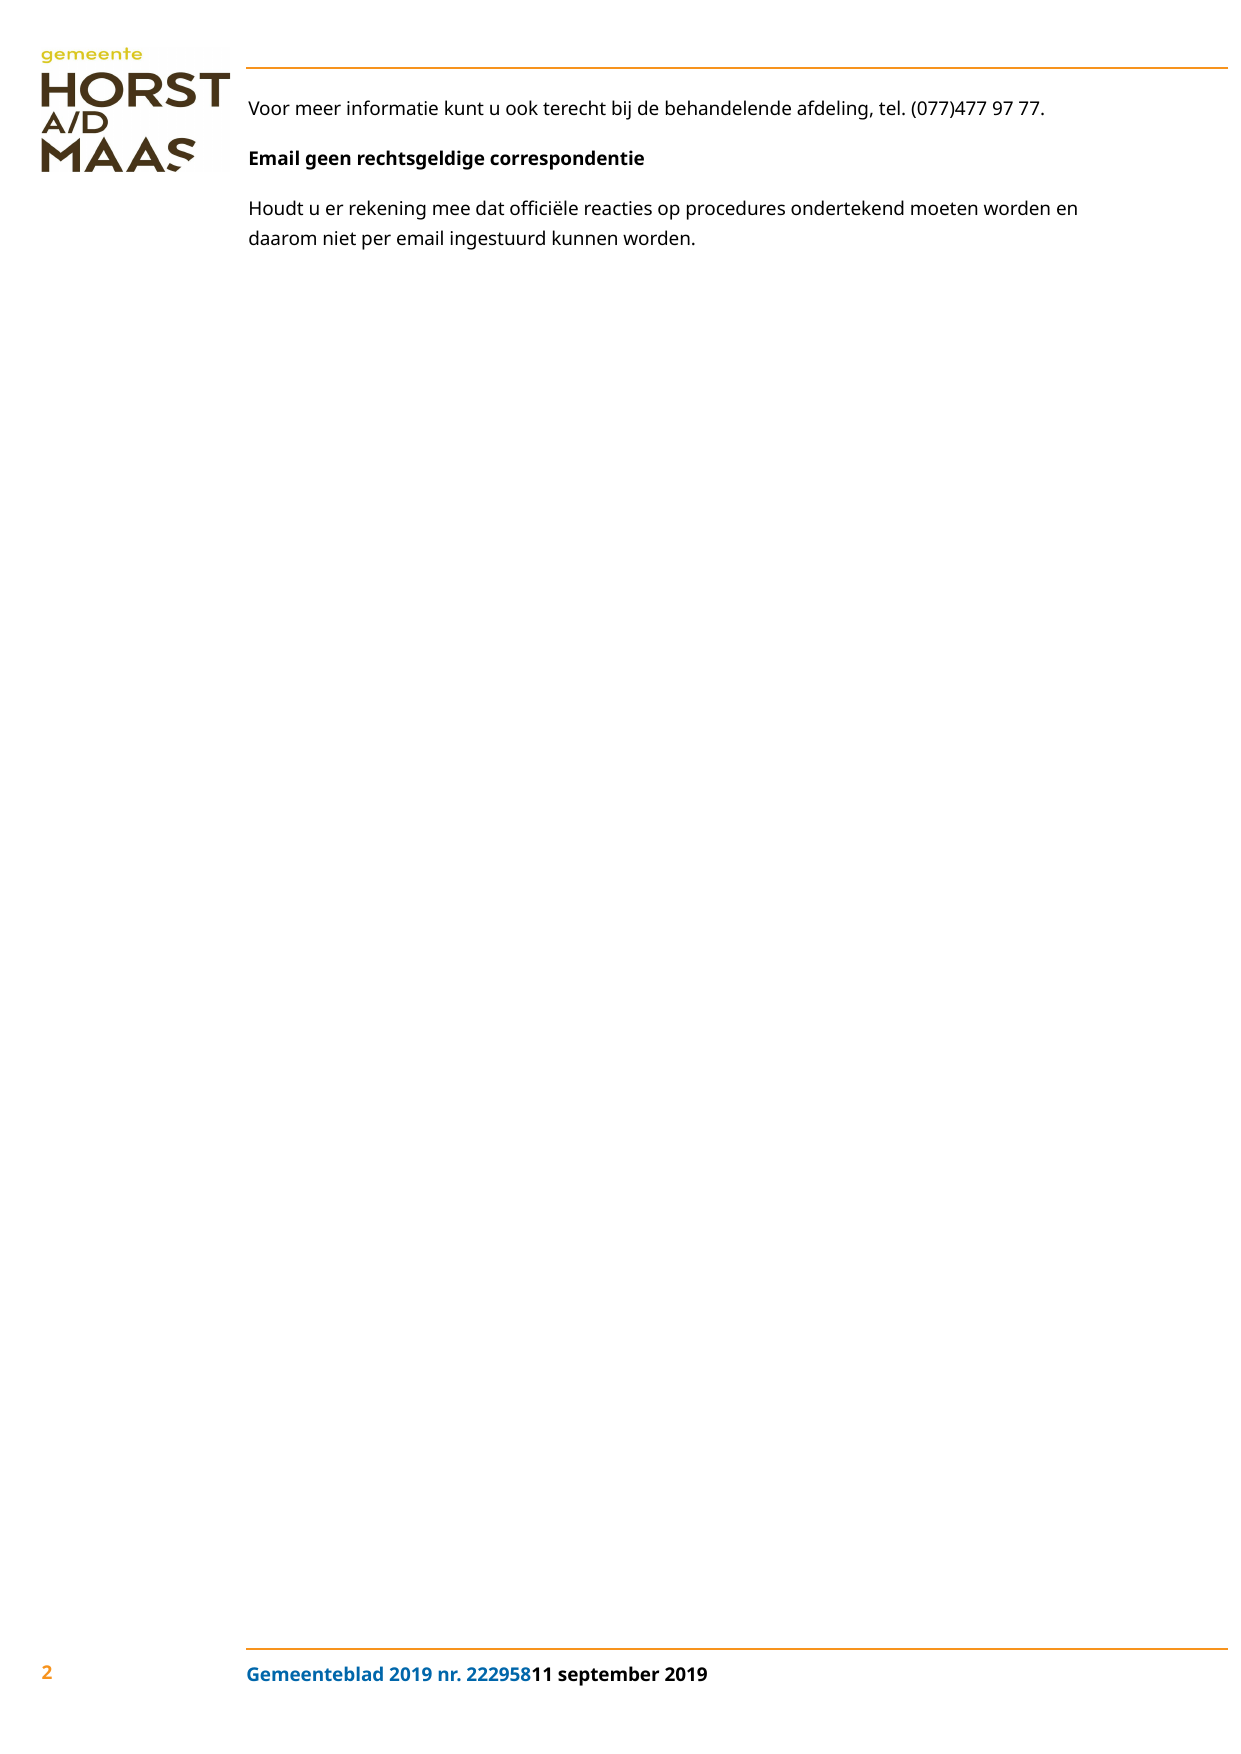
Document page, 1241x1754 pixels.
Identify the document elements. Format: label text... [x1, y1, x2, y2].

text Houdt u er rekening mee dat officiële reacties op procedures ondertekend moeten worden en daarom niet per email ingestuurd kunnen worden. [248, 196, 1152, 251]
picture [41, 47, 231, 172]
text Email geen rechtsgeldige correspondentie [248, 145, 1152, 171]
text Voor meer informatie kunt u ook terecht bij de behandelende afdeling, tel. (077)477 97 77. [248, 95, 1152, 121]
